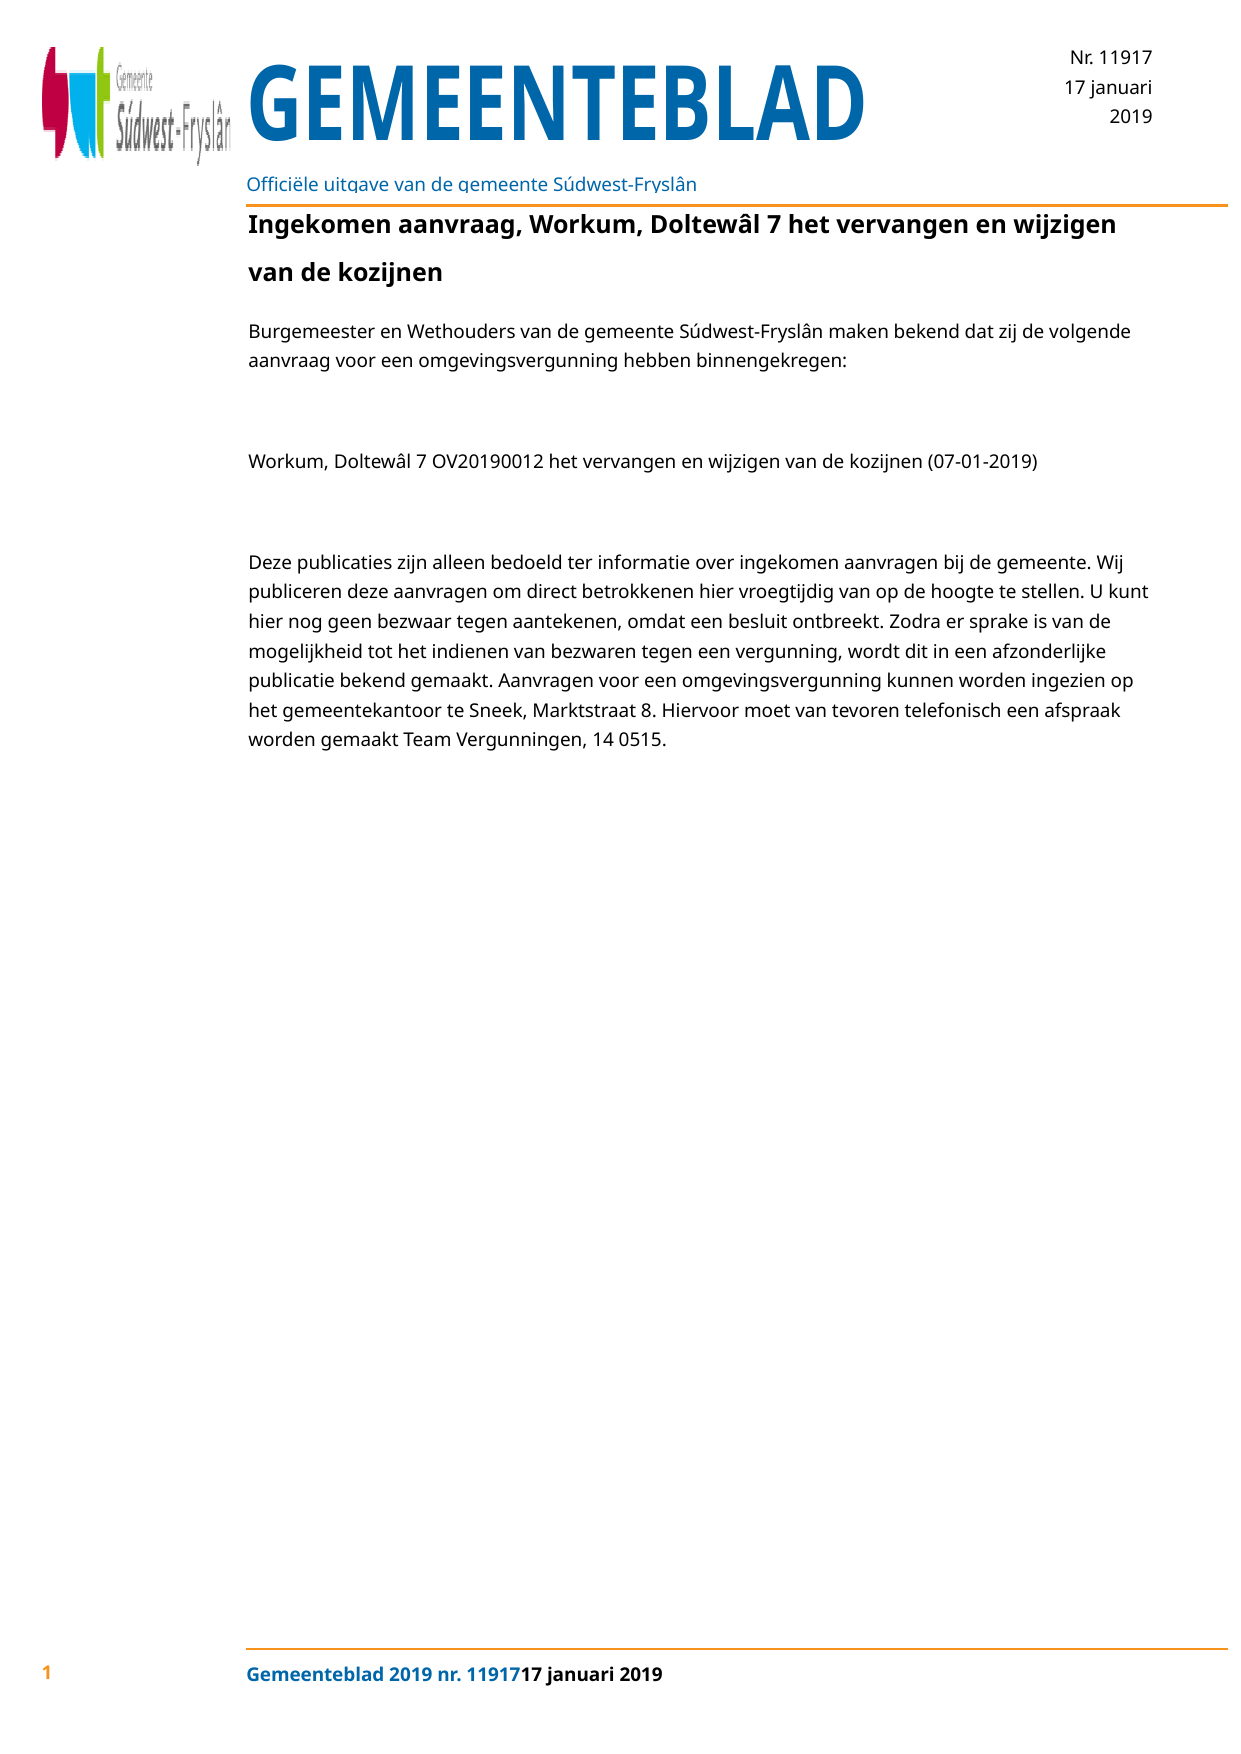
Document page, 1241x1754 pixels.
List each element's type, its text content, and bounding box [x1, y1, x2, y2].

text Deze publicaties zijn alleen bedoeld ter informatie over ingekomen aanvragen bij de gemeente. Wij publiceren deze aanvragen om direct betrokkenen hier vroegtijdig van op de hoogte te stellen. U kunt hier nog geen bezwaar tegen aantekenen, omdat een besluit ontbreekt. Zodra er sprake is van de mogelijkheid tot het indienen van bezwaren tegen een vergunning, wordt dit in een afzonderlijke publicatie bekend gemaakt. Aanvragen voor een omgevingsvergunning kunnen worden ingezien op het gemeentekantoor te Sneek, Marktstraat 8. Hiervoor moet van tevoren telefonisch een afspraak worden gemaakt Team Vergunningen, 14 0515. [248, 549, 1152, 752]
text Workum, Doltewâl 7 OV20190012 het vervangen en wijzigen van de kozijnen (07-01-2019) [248, 448, 1152, 474]
text Ingekomen aanvraag, Workum, Doltewâl 7 het vervangen en wijzigen van de kozijnen [248, 207, 1152, 288]
picture [41, 47, 231, 172]
text Burgemeester en Wethouders van de gemeente Súdwest-Fryslân maken bekend dat zij de volgende aanvraag voor een omgevingsvergunning hebben binnengekregen: [248, 318, 1152, 373]
